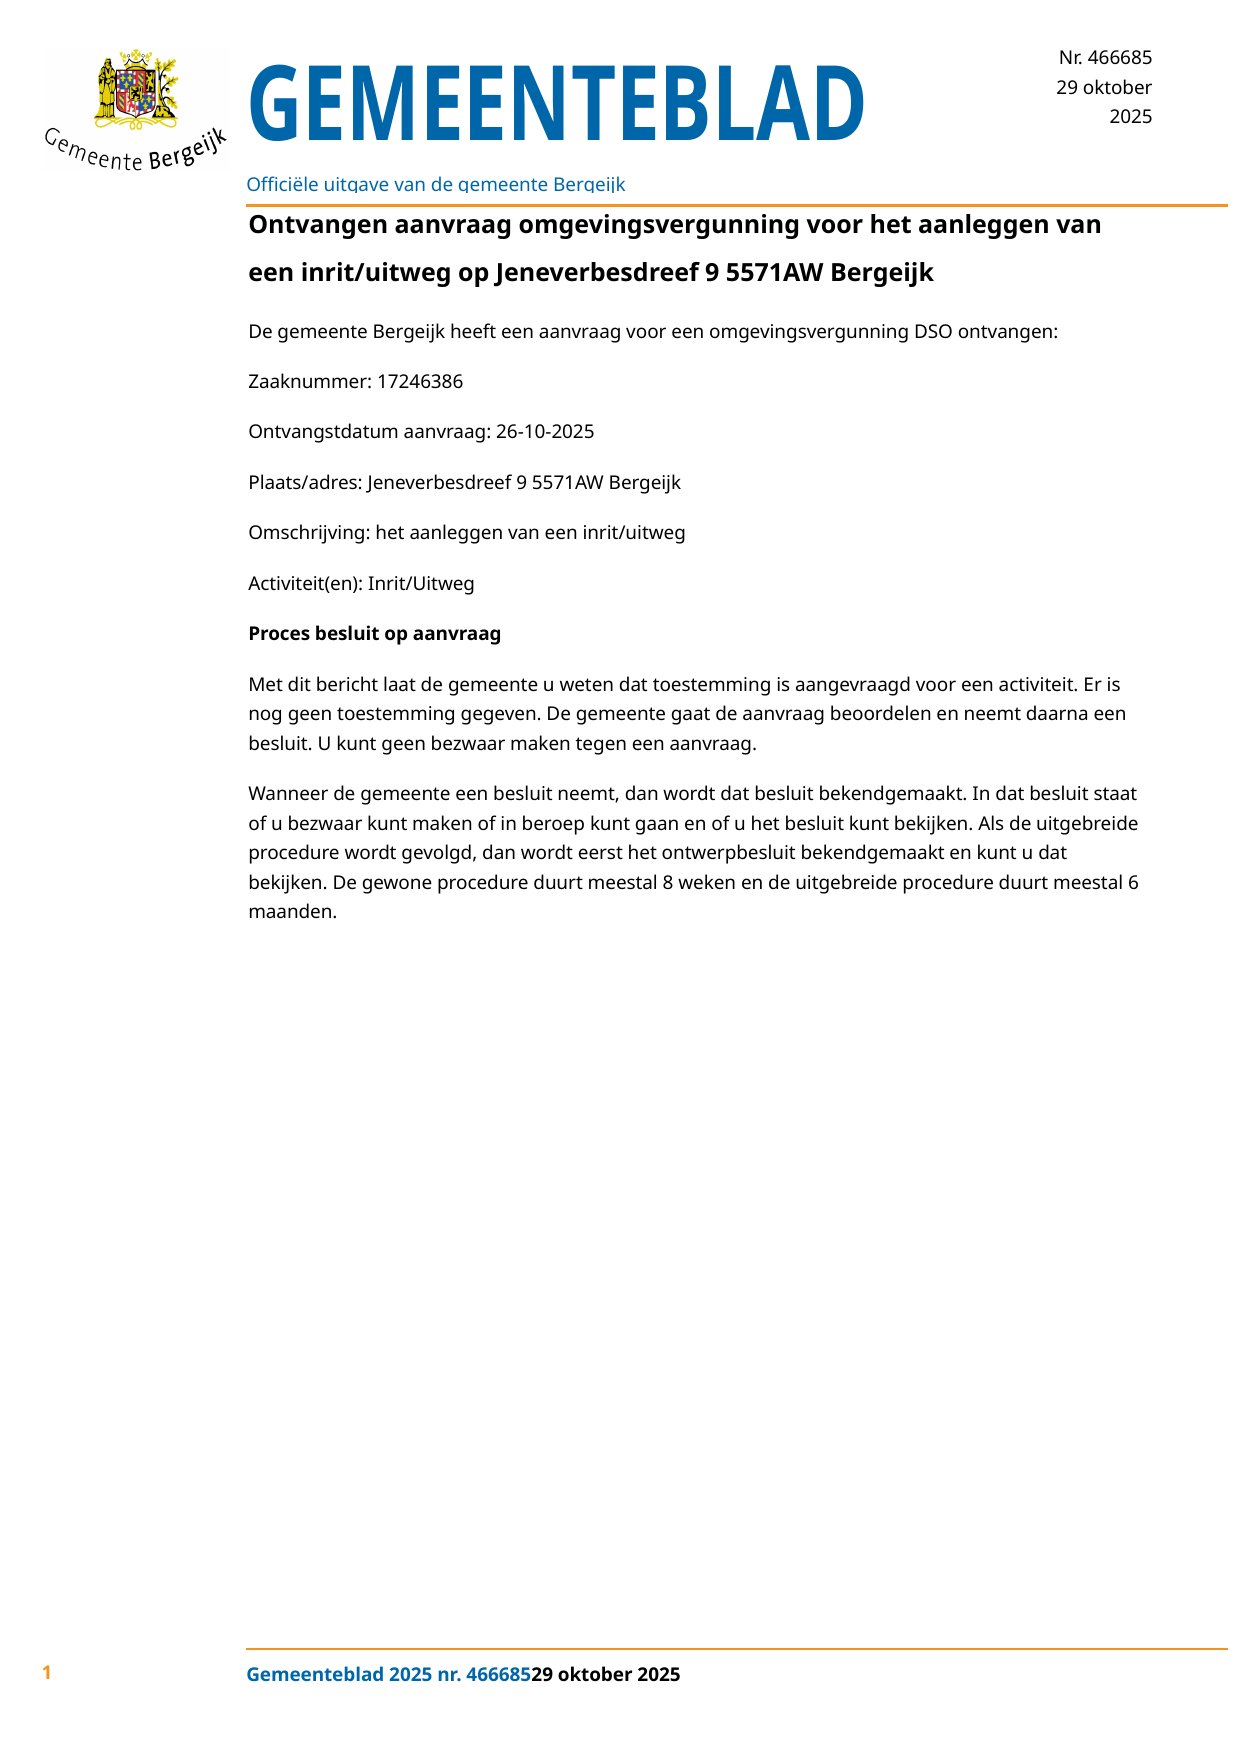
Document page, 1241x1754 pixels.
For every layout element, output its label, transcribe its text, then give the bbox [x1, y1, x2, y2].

text Plaats/adres: Jeneverbesdreef 9 5571AW Bergeijk [248, 469, 1152, 495]
text Wanneer de gemeente een besluit neemt, dan wordt dat besluit bekendgemaakt. In dat besluit staat of u bezwaar kunt maken of in beroep kunt gaan en of u het besluit kunt bekijken. Als de uitgebreide procedure wordt gevolgd, dan wordt eerst het ontwerpbesluit bekendgemaakt en kunt u dat bekijken. De gewone procedure duurt meestal 8 weken en de uitgebreide procedure duurt meestal 6 maanden. [248, 780, 1152, 924]
text Met dit bericht laat de gemeente u weten dat toestemming is aangevraagd voor een activiteit. Er is nog geen toestemming gegeven. De gemeente gaat de aanvraag beoordelen en neemt daarna een besluit. U kunt geen bezwaar maken tegen een aanvraag. [248, 671, 1152, 756]
picture [41, 47, 231, 172]
text Ontvangstdatum aanvraag: 26-10-2025 [248, 419, 1152, 444]
text Zaaknummer: 17246386 [248, 368, 1152, 394]
text Ontvangen aanvraag omgevingsvergunning voor het aanleggen van een inrit/uitweg op Jeneverbesdreef 9 5571AW Bergeijk [248, 207, 1152, 288]
text Omschrijving: het aanleggen van een inrit/uitweg [248, 519, 1152, 545]
text De gemeente Bergeijk heeft een aanvraag voor een omgevingsvergunning DSO ontvangen: [248, 318, 1152, 344]
text Proces besluit op aanvraag [248, 620, 1152, 646]
text Activiteit(en): Inrit/Uitweg [248, 570, 1152, 596]
